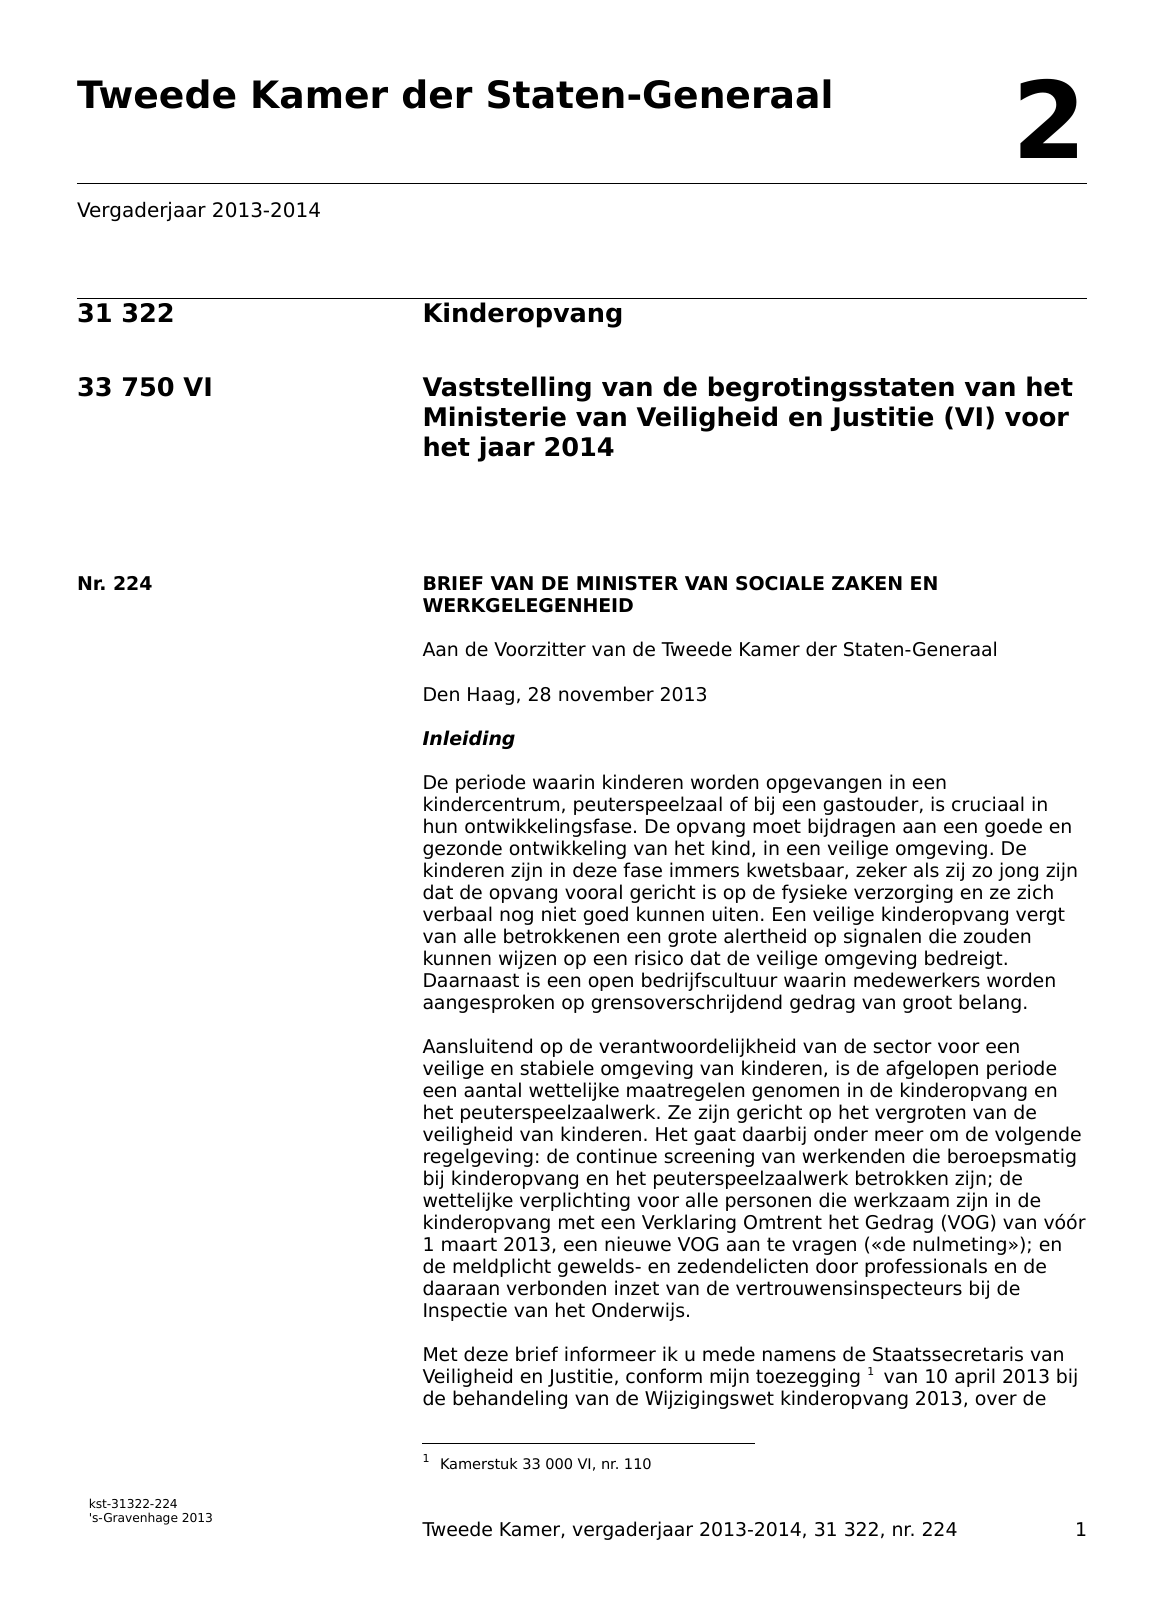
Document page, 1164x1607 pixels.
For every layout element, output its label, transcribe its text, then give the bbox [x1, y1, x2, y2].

text Kamerstuk 33 000 VI, nr. 110 [422, 1452, 1087, 1474]
text Den Haag, 28 november 2013 [422, 683, 1087, 705]
subtitle Inleiding [422, 728, 1087, 749]
text 's-Gravenhage 2013 [88, 1511, 323, 1525]
table_cell Vergaderjaar 2013-2014 [77, 184, 1087, 298]
text Met deze brief informeer ik u mede namens de Staatssecretaris van Veiligheid en Justitie, conform mijn toezegging van 10 april 2013 bij de behandeling van de Wijzigingswet kinderopvang 2013, over de [422, 1344, 1087, 1409]
table_header Tweede Kamer der Staten-Generaal [77, 59, 886, 183]
text De periode waarin kinderen worden opgevangen in een kindercentrum, peuterspeelzaal of bij een gastouder, is cruciaal in hun ontwikkelingsfase. De opvang moet bijdragen aan een goede en gezonde ontwikkeling van het kind, in een veilige omgeving. De kinderen zijn in deze fase immers kwetsbaar, zeker als zij zo jong zijn dat de opvang vooral gericht is op de fysieke verzorging en ze zich verbaal nog niet goed kunnen uiten. Een veilige kinderopvang vergt van alle betrokkenen een grote alertheid op signalen die zouden kunnen wijzen op een risico dat de veilige omgeving bedreigt. Daarnaast is een open bedrijfscultuur waarin medewerkers worden aangesproken op grensoverschrijdend gedrag van groot belang. [422, 772, 1087, 1013]
table_header 2 [886, 59, 1087, 183]
subtitle 33 750 VI Vaststelling van de begrotingsstaten van het Ministerie van Veiligheid en Justitie (VI) voor het jaar 2014 [77, 373, 1087, 462]
text kst-31322-224 [88, 1497, 323, 1511]
subtitle Nr. 224 BRIEF VAN DE MINISTER VAN SOCIALE ZAKEN EN WERKGELEGENHEID [77, 573, 1087, 617]
text Aan de Voorzitter van de Tweede Kamer der Staten-Generaal [422, 639, 1087, 661]
text Aansluitend op de verantwoordelijkheid van de sector voor een veilige en stabiele omgeving van kinderen, is de afgelopen periode een aantal wettelijke maatregelen genomen in de kinderopvang en het peuterspeelzaalwerk. Ze zijn gericht op het vergroten van de veiligheid van kinderen. Het gaat daarbij onder meer om de volgende regelgeving: de continue screening van werkenden die beroepsmatig bij kinderopvang en het peuterspeelzaalwerk betrokken zijn; de wettelijke verplichting voor alle personen die werkzaam zijn in de kinderopvang met een Verklaring Omtrent het Gedrag (VOG) van vóór 1 maart 2013, een nieuwe VOG aan te vragen («de nulmeting»); en de meldplicht gewelds- en zedendelicten door professionals en de daaraan verbonden inzet van de vertrouwensinspecteurs bij de Inspectie van het Onderwijs. [422, 1036, 1087, 1321]
subtitle 31 322 Kinderopvang [77, 299, 1087, 329]
